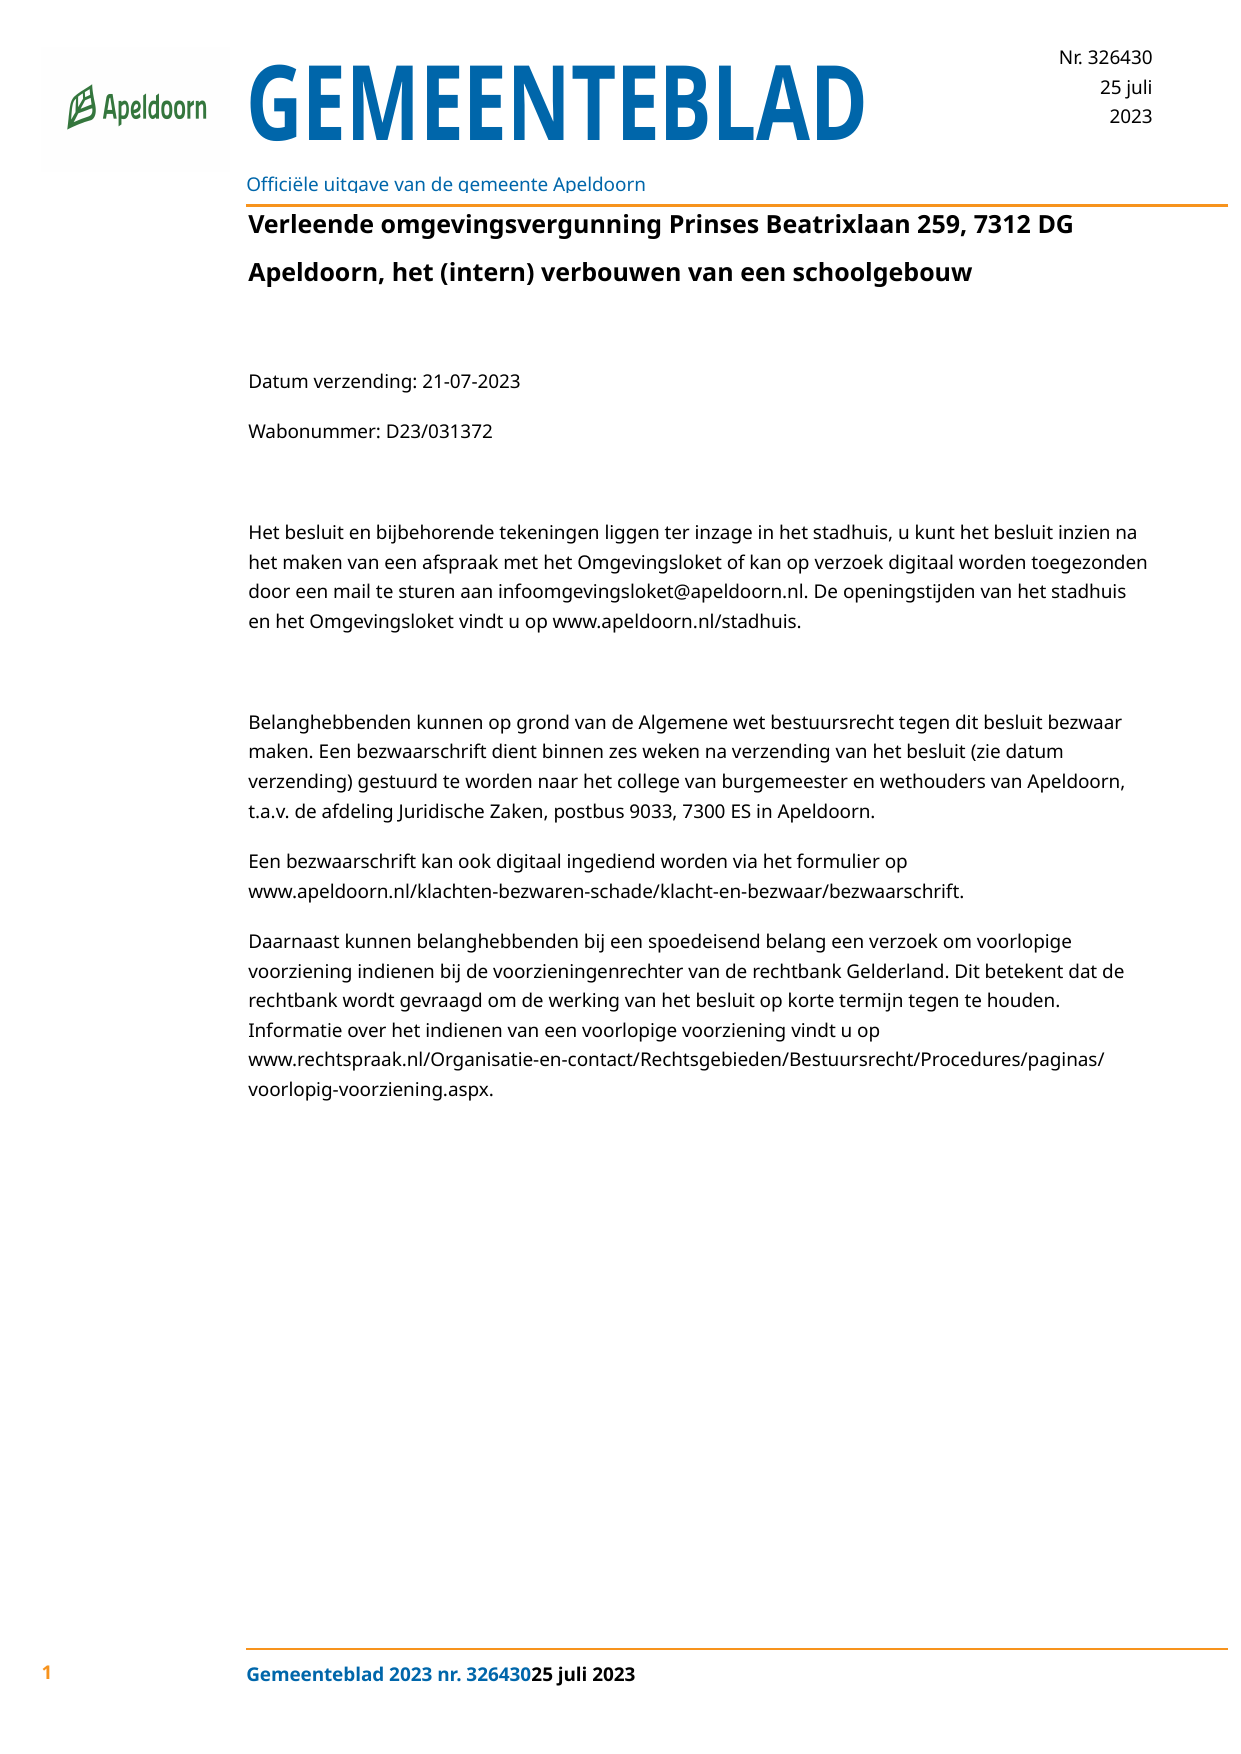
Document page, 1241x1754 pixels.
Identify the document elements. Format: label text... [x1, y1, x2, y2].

text Het besluit en bijbehorende tekeningen liggen ter inzage in het stadhuis, u kunt het besluit inzien na het maken van een afspraak met het Omgevingsloket of kan op verzoek digitaal worden toegezonden door een mail te sturen aan infoomgevingsloket@apeldoorn.nl. De openingstijden van het stadhuis en het Omgevingsloket vindt u op www.apeldoorn.nl/stadhuis. [248, 519, 1152, 634]
text Datum verzending: 21-07-2023 [248, 368, 1152, 394]
text Belanghebbenden kunnen op grond van de Algemene wet bestuursrecht tegen dit besluit bezwaar maken. Een bezwaarschrift dient binnen zes weken na verzending van het besluit (zie datum verzending) gestuurd te worden naar het college van burgemeester en wethouders van Apeldoorn, t.a.v. de afdeling Juridische Zaken, postbus 9033, 7300 ES in Apeldoorn. [248, 709, 1152, 824]
text Daarnaast kunnen belanghebbenden bij een spoedeisend belang een verzoek om voorlopige voorziening indienen bij de voorzieningenrechter van de rechtbank Gelderland. Dit betekent dat de rechtbank wordt gevraagd om de werking van het besluit op korte termijn tegen te houden. Informatie over het indienen van een voorlopige voorziening vindt u op www.rechtspraak.nl/Organisatie-en-contact/Rechtsgebieden/Bestuursrecht/Procedures/paginas/voorlopig-voorziening.aspx. [248, 928, 1152, 1102]
text Verleende omgevingsvergunning Prinses Beatrixlaan 259, 7312 DG Apeldoorn, het (intern) verbouwen van een schoolgebouw [248, 207, 1152, 288]
text Een bezwaarschrift kan ook digitaal ingediend worden via het formulier op www.apeldoorn.nl/klachten-bezwaren-schade/klacht-en-bezwaar/bezwaarschrift. [248, 848, 1152, 904]
text Wabonummer: D23/031372 [248, 419, 1152, 444]
picture [41, 47, 231, 172]
